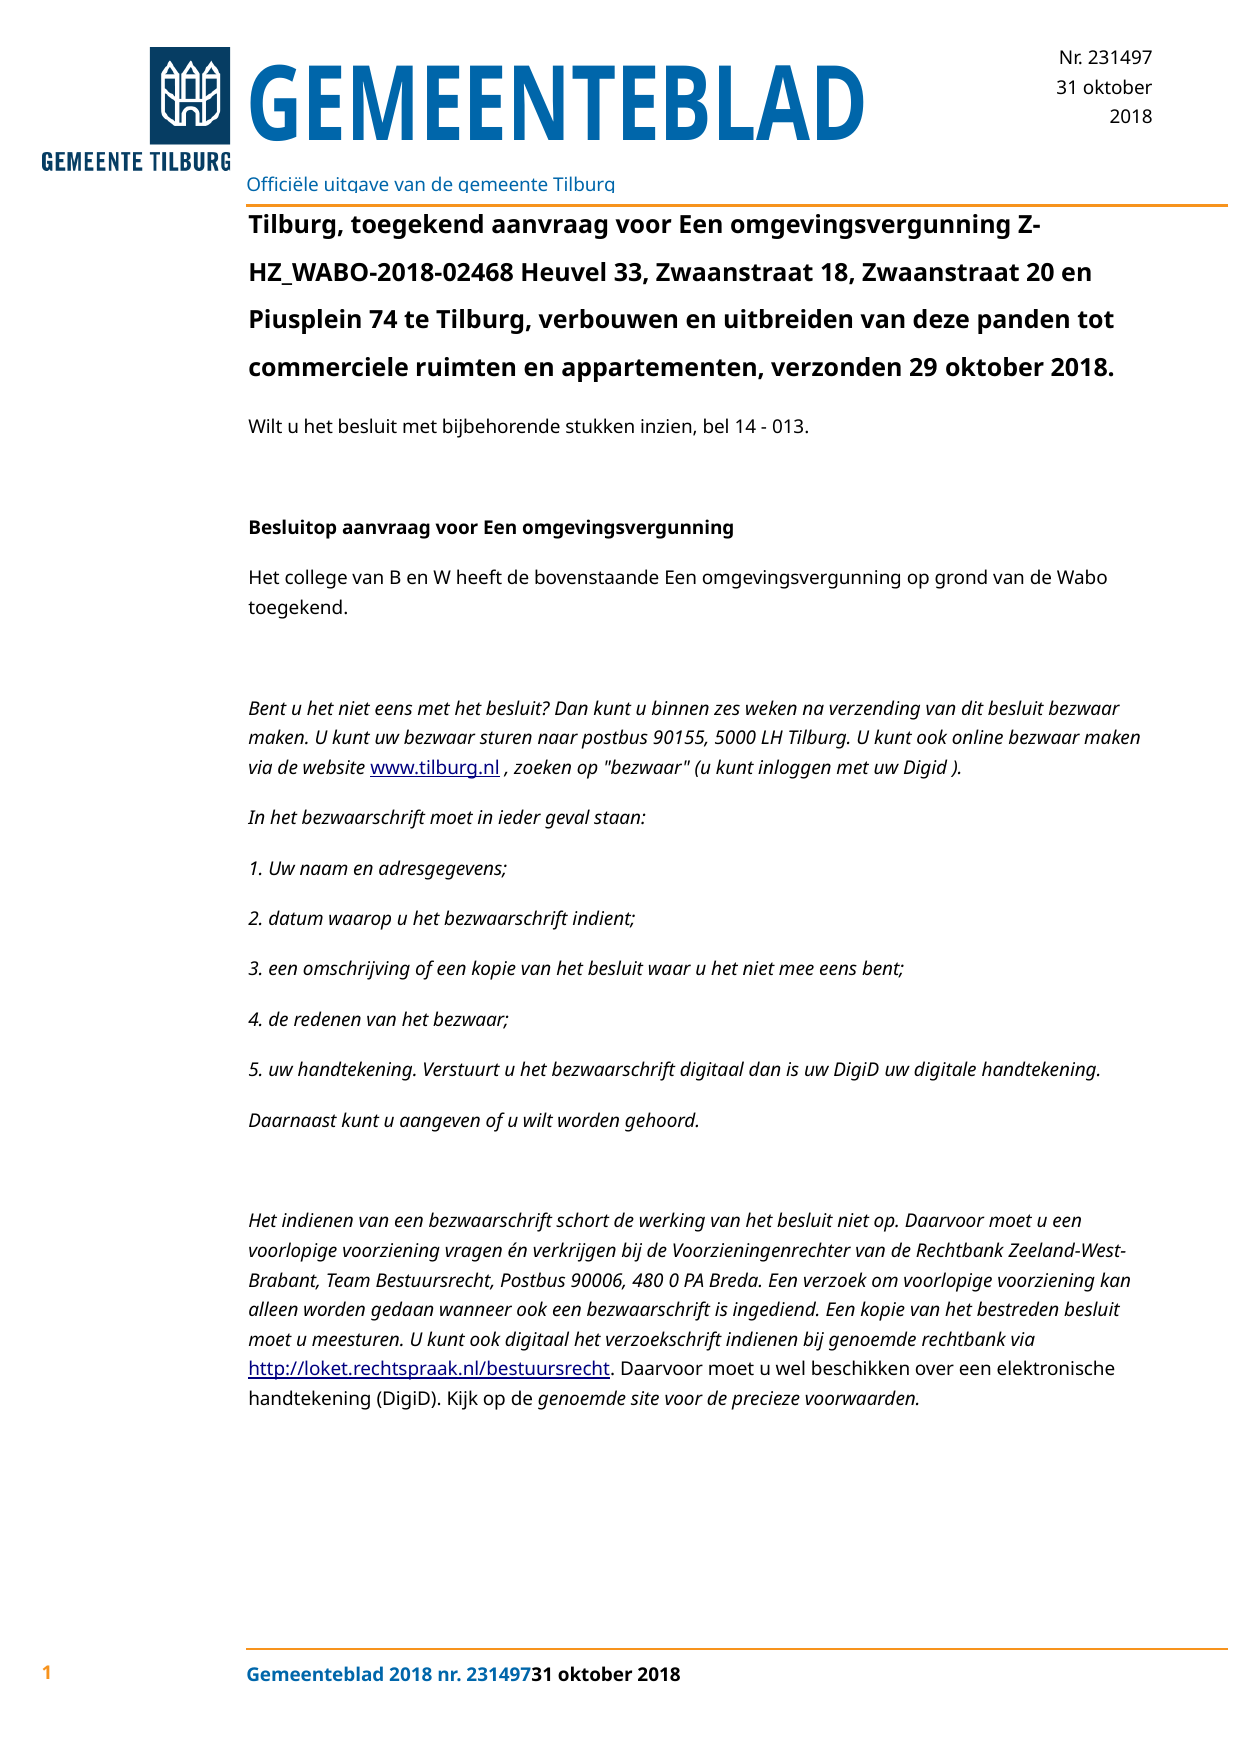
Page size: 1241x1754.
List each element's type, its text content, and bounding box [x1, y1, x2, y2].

text In het bezwaarschrift moet in ieder geval staan: [248, 804, 1152, 830]
text Tilburg, toegekend aanvraag voor Een omgevingsvergunning Z-HZ_WABO-2018-02468 Heuvel 33, Zwaanstraat 18, Zwaanstraat 20 en Piusplein 74 te Tilburg, verbouwen en uitbreiden van deze panden tot commerciele ruimten en appartementen, verzonden 29 oktober 2018. [248, 207, 1152, 384]
text Bent u het niet eens met het besluit? Dan kunt u binnen zes weken na verzending van dit besluit bezwaar maken. U kunt uw bezwaar sturen naar postbus 90155, 5000 LH Tilburg. U kunt ook online bezwaar maken via de website www.tilburg.nl , zoeken op "bezwaar" (u kunt inloggen met uw Digid ). [248, 695, 1152, 780]
text Besluitop aanvraag voor Een omgevingsvergunning [248, 514, 1152, 540]
text Het indienen van een bezwaarschrift schort de werking van het besluit niet op. Daarvoor moet u een voorlopige voorziening vragen én verkrijgen bij de Voorzieningenrechter van de Rechtbank Zeeland-West-Brabant, Team Bestuursrecht, Postbus 90006, 480 0 PA Breda. Een verzoek om voorlopige voorziening kan alleen worden gedaan wanneer ook een bezwaarschrift is ingediend. Een kopie van het bestreden besluit moet u meesturen. U kunt ook digitaal het verzoekschrift indienen bij genoemde rechtbank via http://loket.rechtspraak.nl/bestuursrecht. Daarvoor moet u wel beschikken over een elektronische handtekening (DigiD). Kijk op de genoemde site voor de precieze voorwaarden. [248, 1208, 1152, 1411]
text 1. Uw naam en adresgegevens; [248, 855, 1152, 881]
text 2. datum waarop u het bezwaarschrift indient; [248, 905, 1152, 931]
text 4. de redenen van het bezwaar; [248, 1006, 1152, 1032]
text 3. een omschrijving of een kopie van het besluit waar u het niet mee eens bent; [248, 956, 1152, 981]
picture [41, 47, 231, 172]
text 5. uw handtekening. Verstuurt u het bezwaarschrift digitaal dan is uw DigiD uw digitale handtekening. [248, 1056, 1152, 1082]
text Daarnaast kunt u aangeven of u wilt worden gehoord. [248, 1107, 1152, 1133]
text Het college van B en W heeft de bovenstaande Een omgevingsvergunning op grond van de Wabo toegekend. [248, 564, 1152, 620]
text Wilt u het besluit met bijbehorende stukken inzien, bel 14 - 013. [248, 413, 1152, 439]
